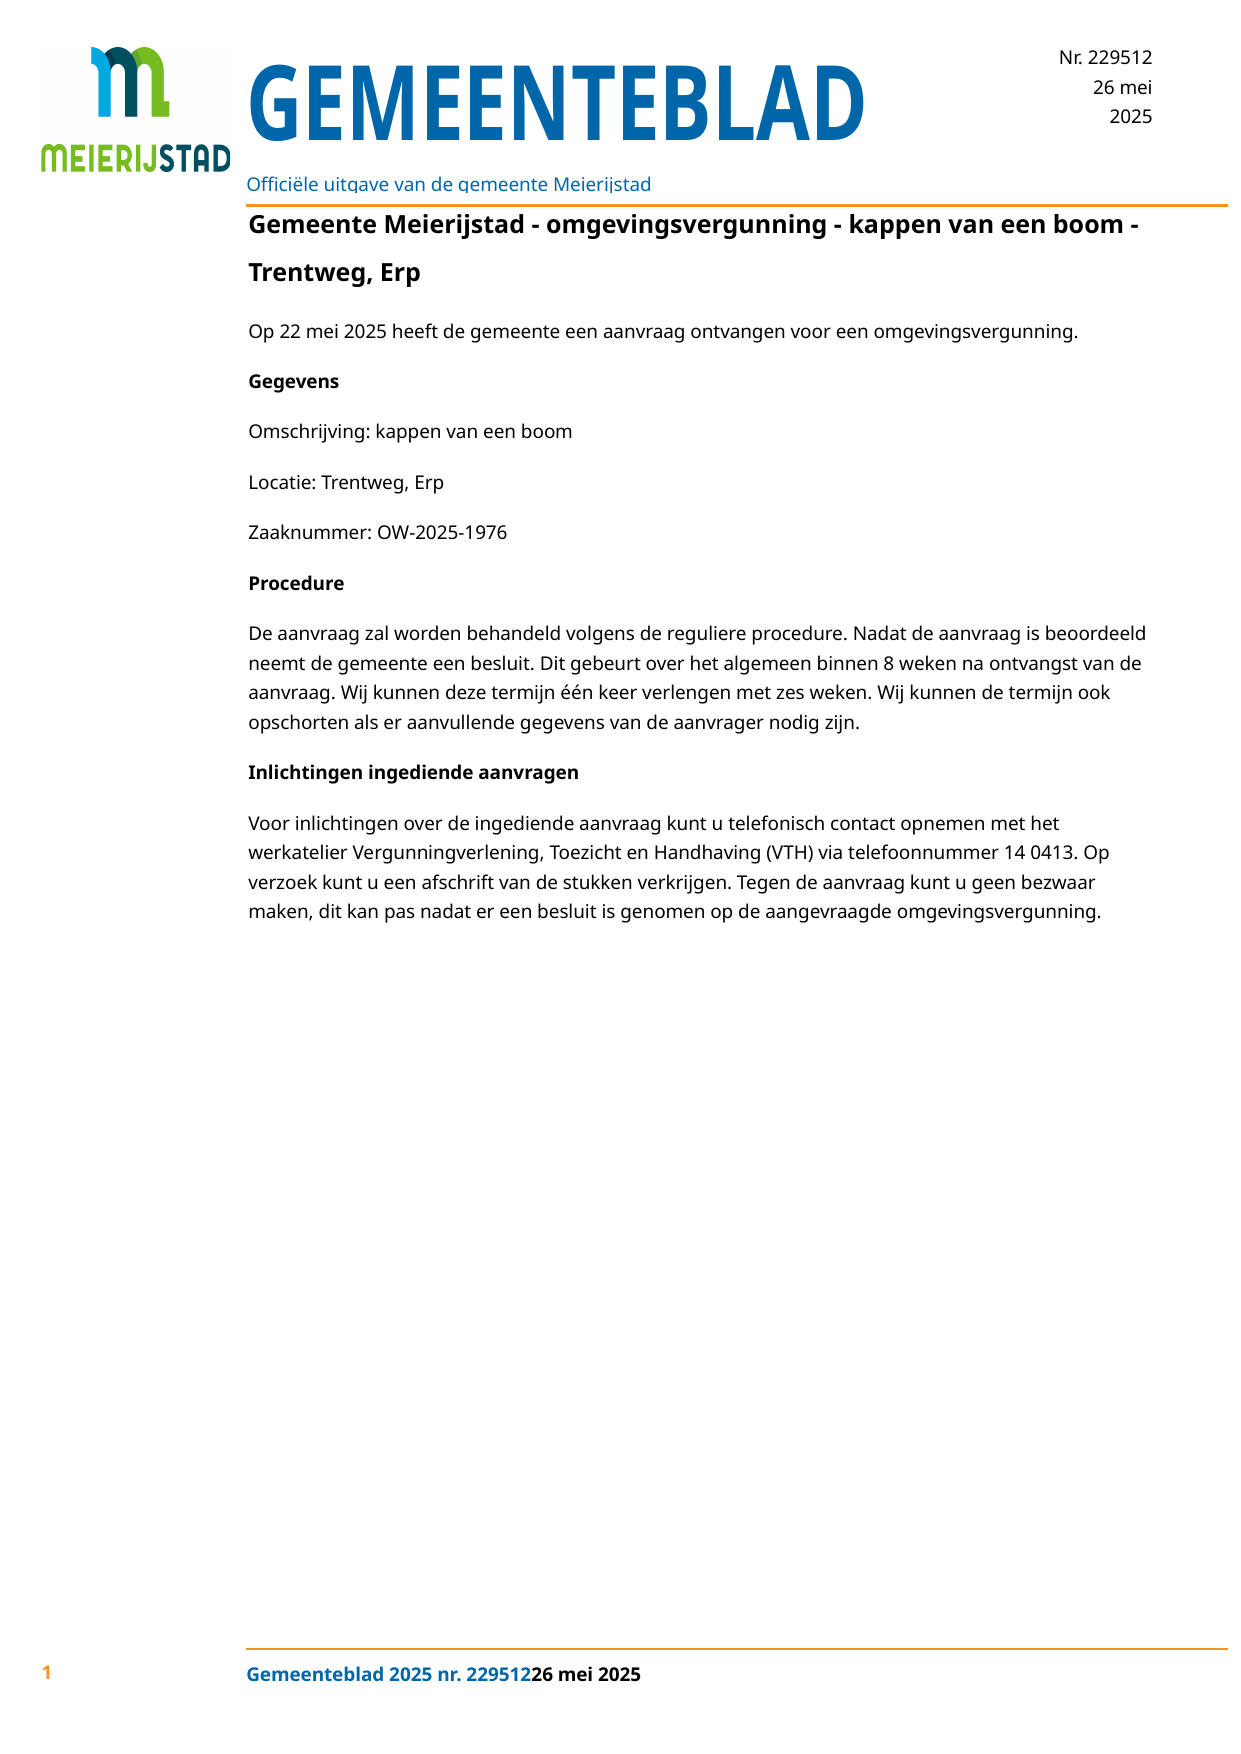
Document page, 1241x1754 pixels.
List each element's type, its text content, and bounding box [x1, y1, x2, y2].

text Zaaknummer: OW-2025-1976 [248, 519, 1152, 545]
picture [41, 47, 231, 172]
text Locatie: Trentweg, Erp [248, 469, 1152, 495]
text Op 22 mei 2025 heeft de gemeente een aanvraag ontvangen voor een omgevingsvergunning. [248, 318, 1152, 344]
text Voor inlichtingen over de ingediende aanvraag kunt u telefonisch contact opnemen met het werkatelier Vergunningverlening, Toezicht en Handhaving (VTH) via telefoonnummer 14 0413. Op verzoek kunt u een afschrift van de stukken verkrijgen. Tegen de aanvraag kunt u geen bezwaar maken, dit kan pas nadat er een besluit is genomen op de aangevraagde omgevingsvergunning. [248, 810, 1152, 924]
text Inlichtingen ingediende aanvragen [248, 759, 1152, 785]
text Omschrijving: kappen van een boom [248, 419, 1152, 444]
text Gegevens [248, 368, 1152, 394]
text Gemeente Meierijstad - omgevingsvergunning - kappen van een boom - Trentweg, Erp [248, 207, 1152, 288]
text De aanvraag zal worden behandeld volgens de reguliere procedure. Nadat de aanvraag is beoordeeld neemt de gemeente een besluit. Dit gebeurt over het algemeen binnen 8 weken na ontvangst van de aanvraag. Wij kunnen deze termijn één keer verlengen met zes weken. Wij kunnen de termijn ook opschorten als er aanvullende gegevens van de aanvrager nodig zijn. [248, 620, 1152, 735]
text Procedure [248, 570, 1152, 596]
